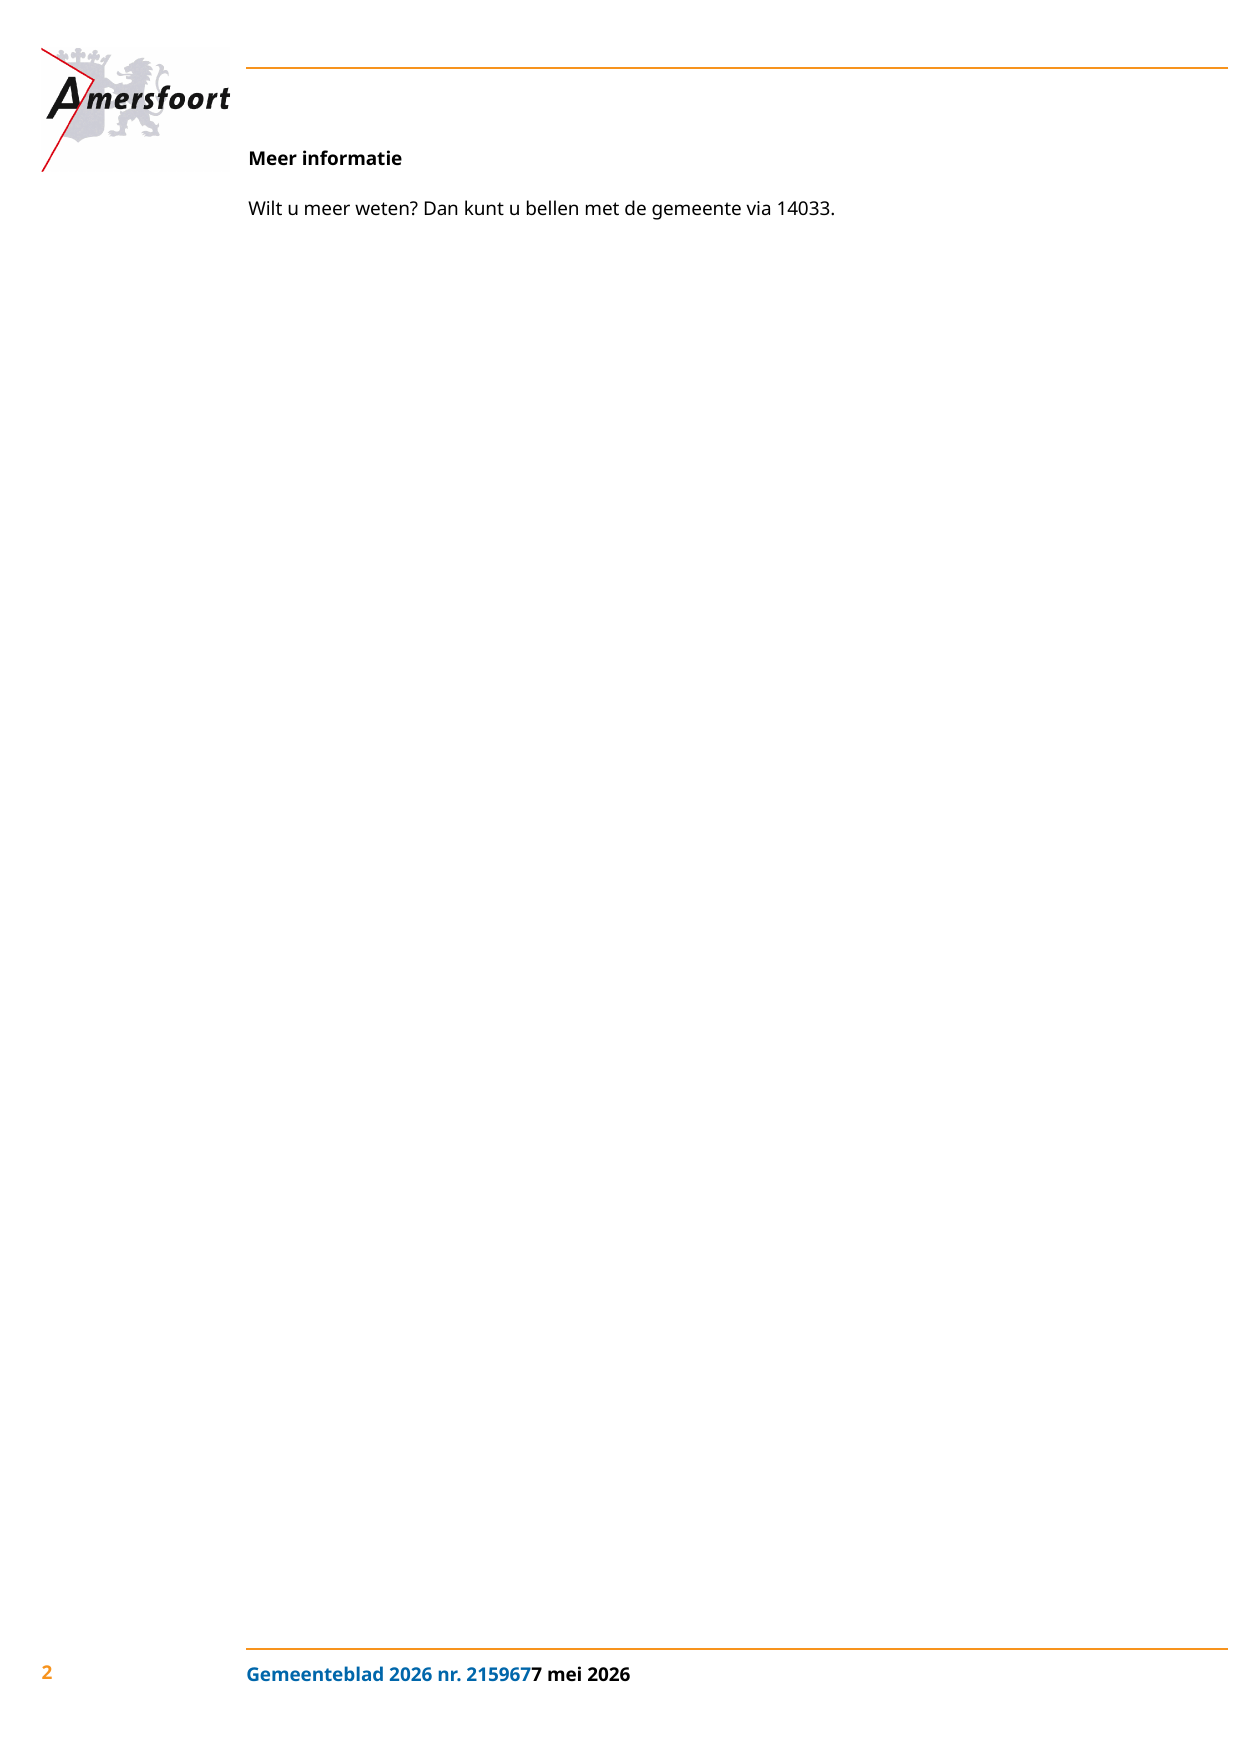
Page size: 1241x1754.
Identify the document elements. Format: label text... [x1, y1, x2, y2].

picture [41, 47, 231, 172]
text Meer informatie [248, 145, 1152, 171]
text Wilt u meer weten? Dan kunt u bellen met de gemeente via 14033. [248, 196, 1152, 221]
